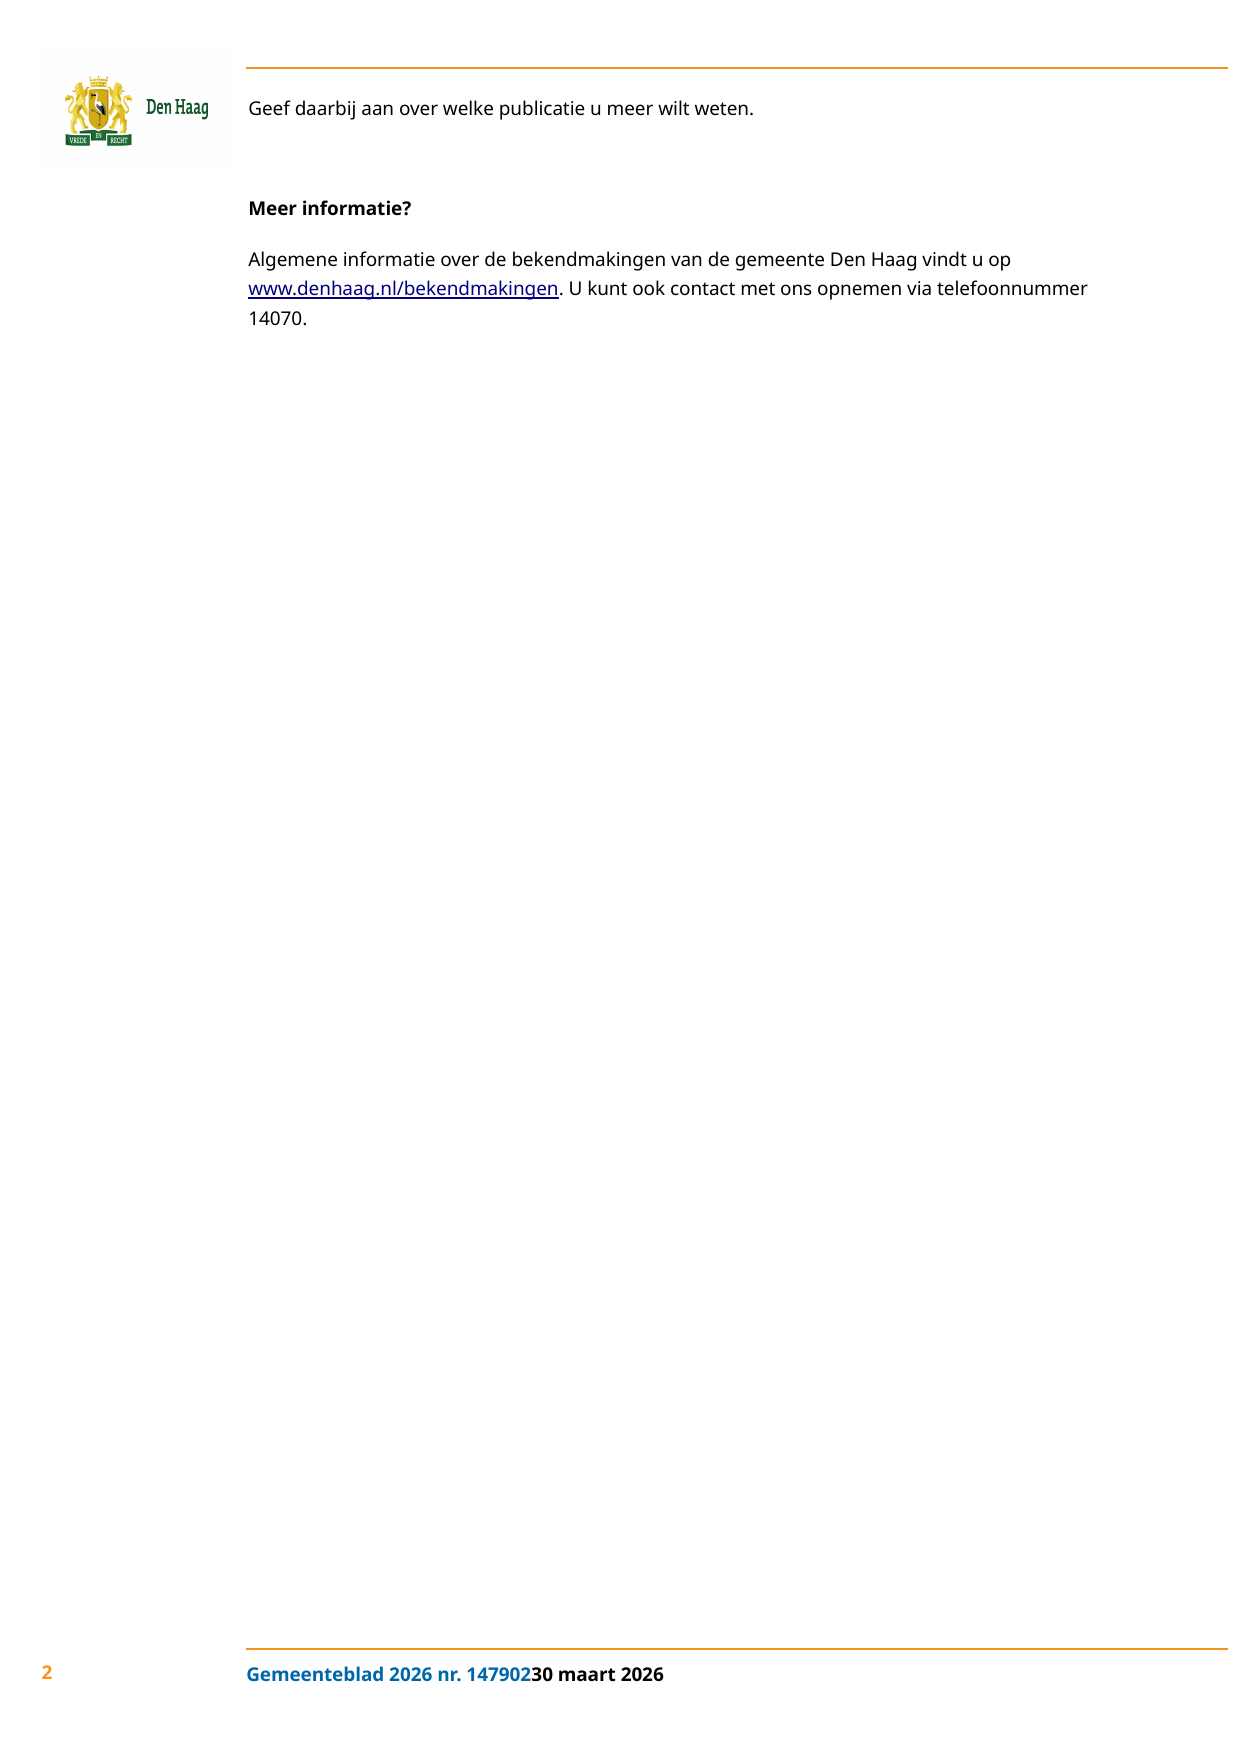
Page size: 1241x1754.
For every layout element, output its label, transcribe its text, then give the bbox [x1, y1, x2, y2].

text Geef daarbij aan over welke publicatie u meer wilt weten. [248, 95, 1152, 121]
picture [41, 47, 231, 172]
text Meer informatie? [248, 196, 1152, 221]
text Algemene informatie over de bekendmakingen van de gemeente Den Haag vindt u op www.denhaag.nl/bekendmakingen. U kunt ook contact met ons opnemen via telefoonnummer 14070. [248, 246, 1152, 331]
